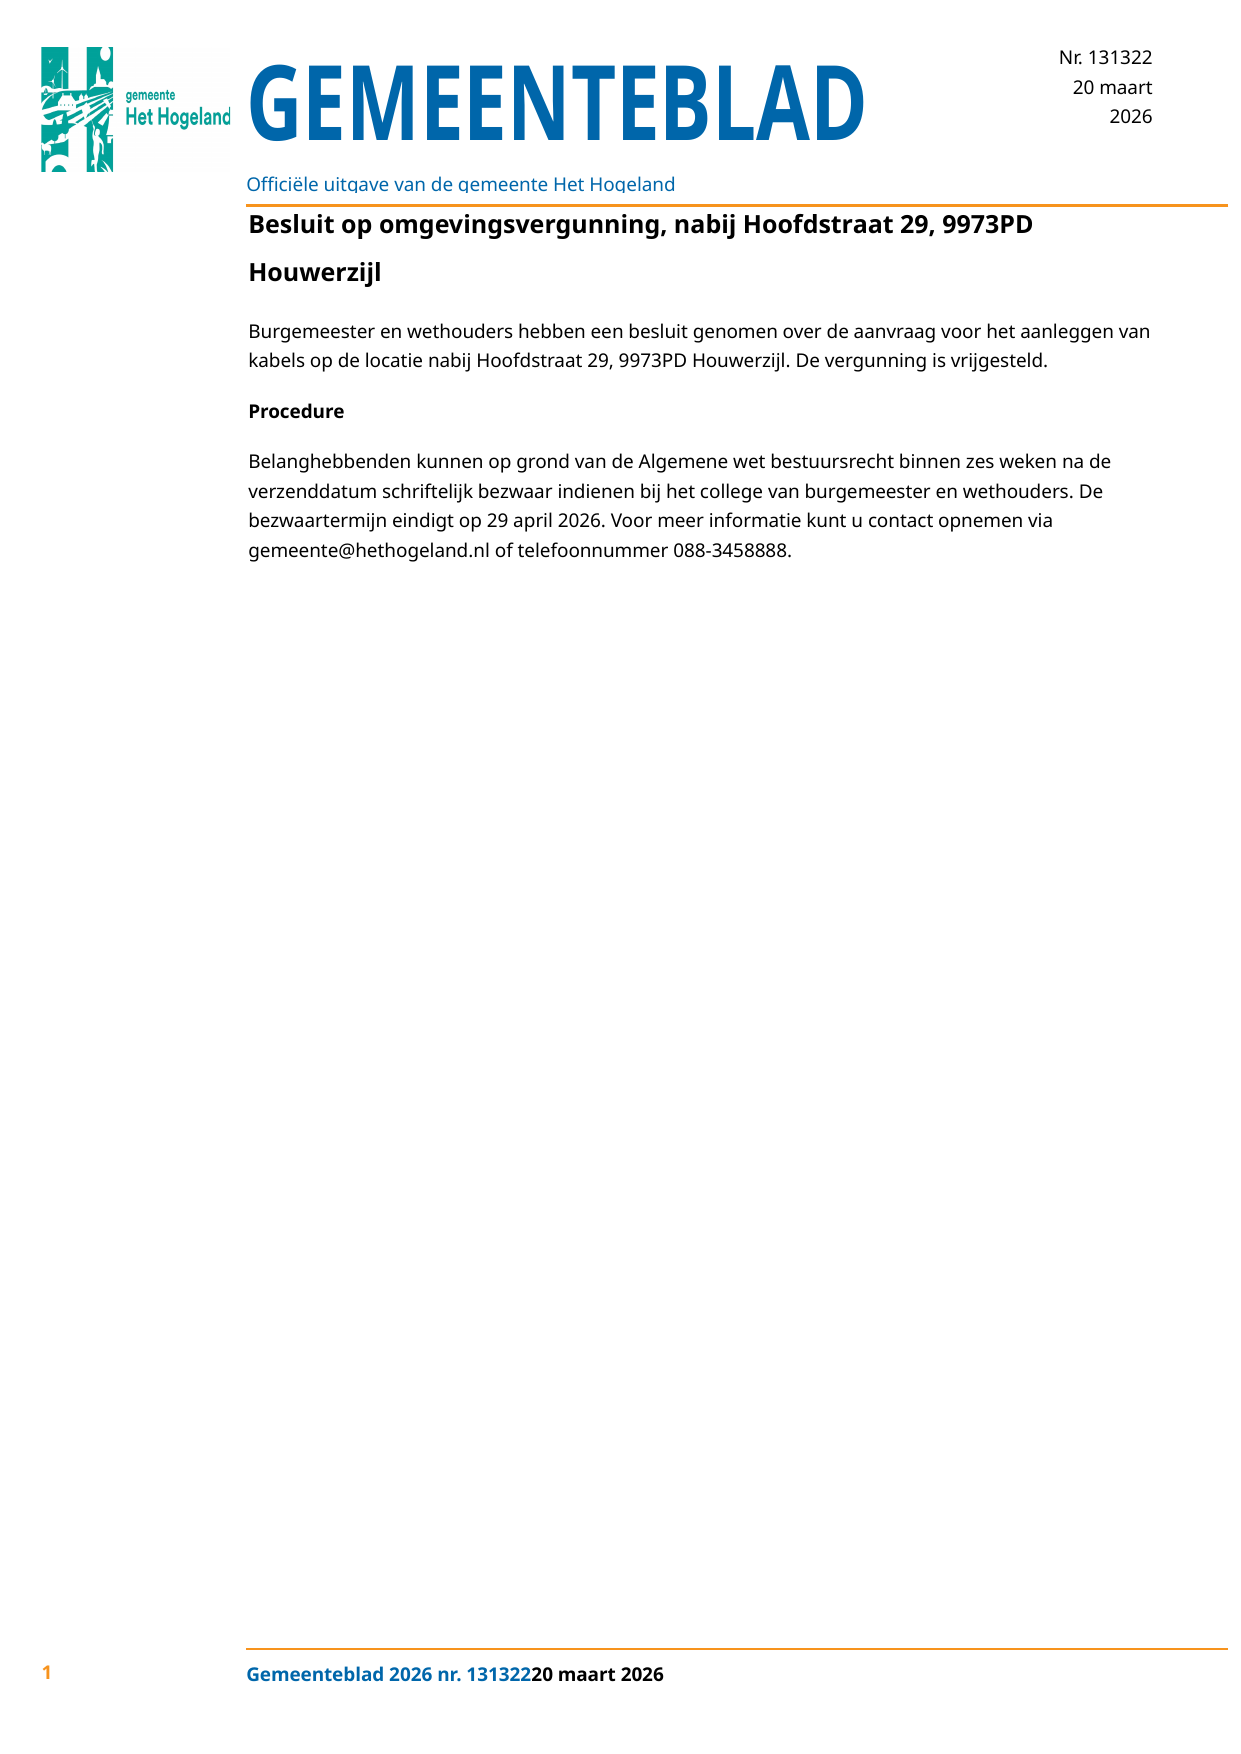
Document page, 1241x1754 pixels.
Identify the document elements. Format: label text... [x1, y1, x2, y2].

picture [41, 47, 231, 172]
text Besluit op omgevingsvergunning, nabij Hoofdstraat 29, 9973PD Houwerzijl [248, 207, 1152, 288]
text Burgemeester en wethouders hebben een besluit genomen over de aanvraag voor het aanleggen van kabels op de locatie nabij Hoofdstraat 29, 9973PD Houwerzijl. De vergunning is vrijgesteld. [248, 318, 1152, 373]
text Belanghebbenden kunnen op grond van de Algemene wet bestuursrecht binnen zes weken na de verzenddatum schriftelijk bezwaar indienen bij het college van burgemeester en wethouders. De bezwaartermijn eindigt op 29 april 2026. Voor meer informatie kunt u contact opnemen via gemeente@hethogeland.nl of telefoonnummer 088-3458888. [248, 448, 1152, 563]
text Procedure [248, 398, 1152, 424]
